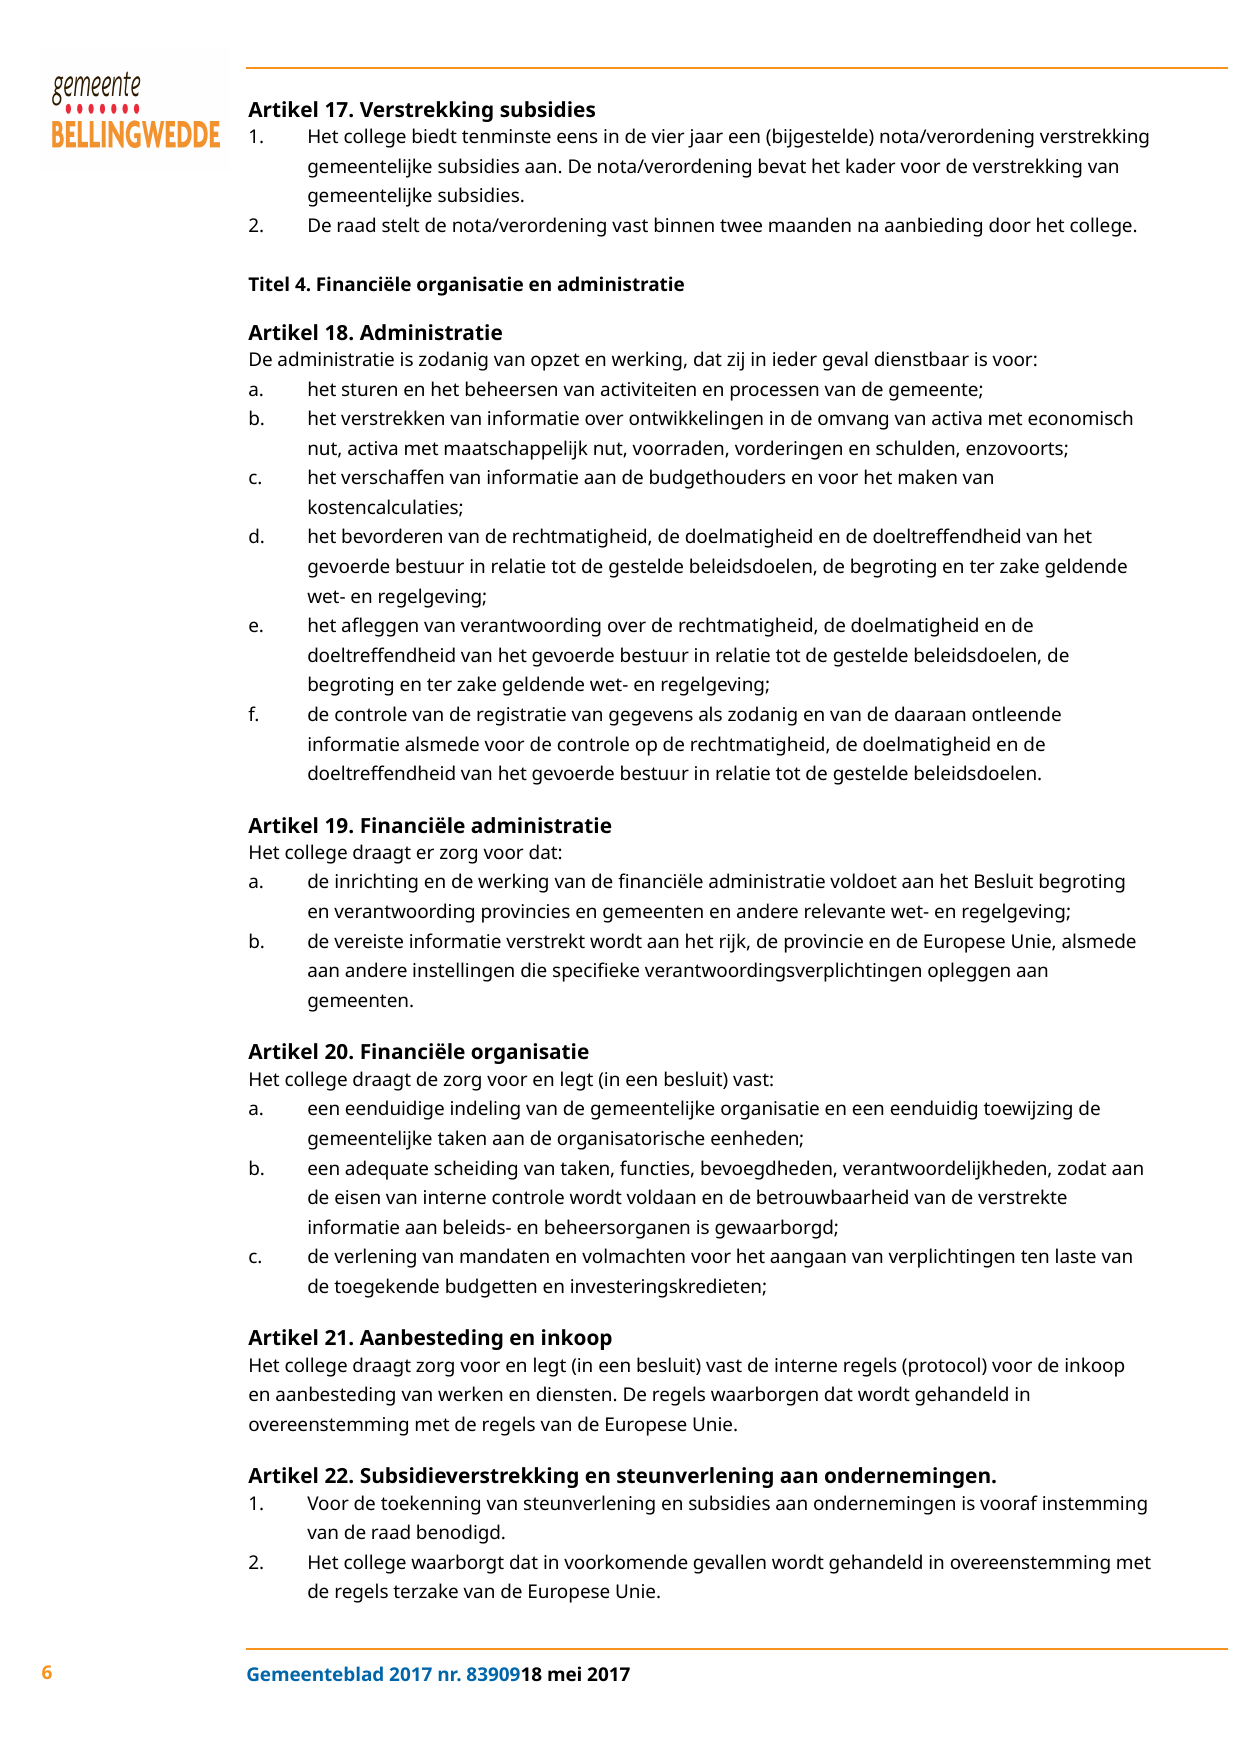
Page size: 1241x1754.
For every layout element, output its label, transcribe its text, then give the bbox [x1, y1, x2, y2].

text Artikel 22. Subsidieverstrekking en steunverlening aan ondernemingen. [248, 1461, 1152, 1490]
text De administratie is zodanig van opzet en werking, dat zij in ieder geval dienstbaar is voor: [248, 346, 1152, 372]
list het verschaffen van informatie aan de budgethouders en voor het maken van kostencalculaties; [248, 464, 1152, 520]
text Het college draagt de zorg voor en legt (in een besluit) vast: [248, 1066, 1152, 1092]
text Titel 4. Financiële organisatie en administratie [248, 271, 1152, 297]
list het sturen en het beheersen van activiteiten en processen van de gemeente; [248, 376, 1152, 401]
list het bevorderen van de rechtmatigheid, de doelmatigheid en de doeltreffendheid van het gevoerde bestuur in relatie tot de gestelde beleidsdoelen, de begroting en ter zake geldende wet- en regelgeving; [248, 524, 1152, 608]
list Het college waarborgt dat in voorkomende gevallen wordt gehandeld in overeenstemming met de regels terzake van de Europese Unie. [248, 1549, 1152, 1604]
list Voor de toekenning van steunverlening en subsidies aan ondernemingen is vooraf instemming van de raad benodigd. [248, 1490, 1152, 1545]
list de controle van de registratie van gegevens als zodanig en van de daaraan ontleende informatie alsmede voor de controle op de rechtmatigheid, de doelmatigheid en de doeltreffendheid van het gevoerde bestuur in relatie tot de gestelde beleidsdoelen. [248, 701, 1152, 786]
list de verlening van mandaten en volmachten voor het aangaan van verplichtingen ten laste van de toegekende budgetten en investeringskredieten; [248, 1243, 1152, 1299]
text Artikel 21. Aanbesteding en inkoop [248, 1323, 1152, 1352]
text Het college draagt zorg voor en legt (in een besluit) vast de interne regels (protocol) voor de inkoop en aanbesteding van werken en diensten. De regels waarborgen dat wordt gehandeld in overeenstemming met de regels van de Europese Unie. [248, 1352, 1152, 1437]
list het verstrekken van informatie over ontwikkelingen in de omvang van activa met economisch nut, activa met maatschappelijk nut, voorraden, vorderingen en schulden, enzovoorts; [248, 405, 1152, 461]
text Artikel 20. Financiële organisatie [248, 1037, 1152, 1066]
text Artikel 17. Verstrekking subsidies [248, 95, 1152, 123]
list De raad stelt de nota/verordening vast binnen twee maanden na aanbieding door het college. [248, 212, 1152, 238]
list een eenduidige indeling van de gemeentelijke organisatie en een eenduidig toewijzing de gemeentelijke taken aan de organisatorische eenheden; [248, 1096, 1152, 1151]
list het afleggen van verantwoording over de rechtmatigheid, de doelmatigheid en de doeltreffendheid van het gevoerde bestuur in relatie tot de gestelde beleidsdoelen, de begroting en ter zake geldende wet- en regelgeving; [248, 612, 1152, 697]
list Het college biedt tenminste eens in de vier jaar een (bijgestelde) nota/verordening verstrekking gemeentelijke subsidies aan. De nota/verordening bevat het kader voor de verstrekking van gemeentelijke subsidies. [248, 123, 1152, 208]
list een adequate scheiding van taken, functies, bevoegdheden, verantwoordelijkheden, zodat aan de eisen van interne controle wordt voldaan en de betrouwbaarheid van de verstrekte informatie aan beleids- en beheersorganen is gewaarborgd; [248, 1155, 1152, 1239]
list de inrichting en de werking van de financiële administratie voldoet aan het Besluit begroting en verantwoording provincies en gemeenten en andere relevante wet- en regelgeving; [248, 869, 1152, 924]
text Het college draagt er zorg voor dat: [248, 839, 1152, 865]
text Artikel 18. Administratie [248, 318, 1152, 346]
picture [41, 47, 231, 172]
list de vereiste informatie verstrekt wordt aan het rijk, de provincie en de Europese Unie, alsmede aan andere instellingen die specifieke verantwoordingsverplichtingen opleggen aan gemeenten. [248, 928, 1152, 1013]
text Artikel 19. Financiële administratie [248, 811, 1152, 839]
